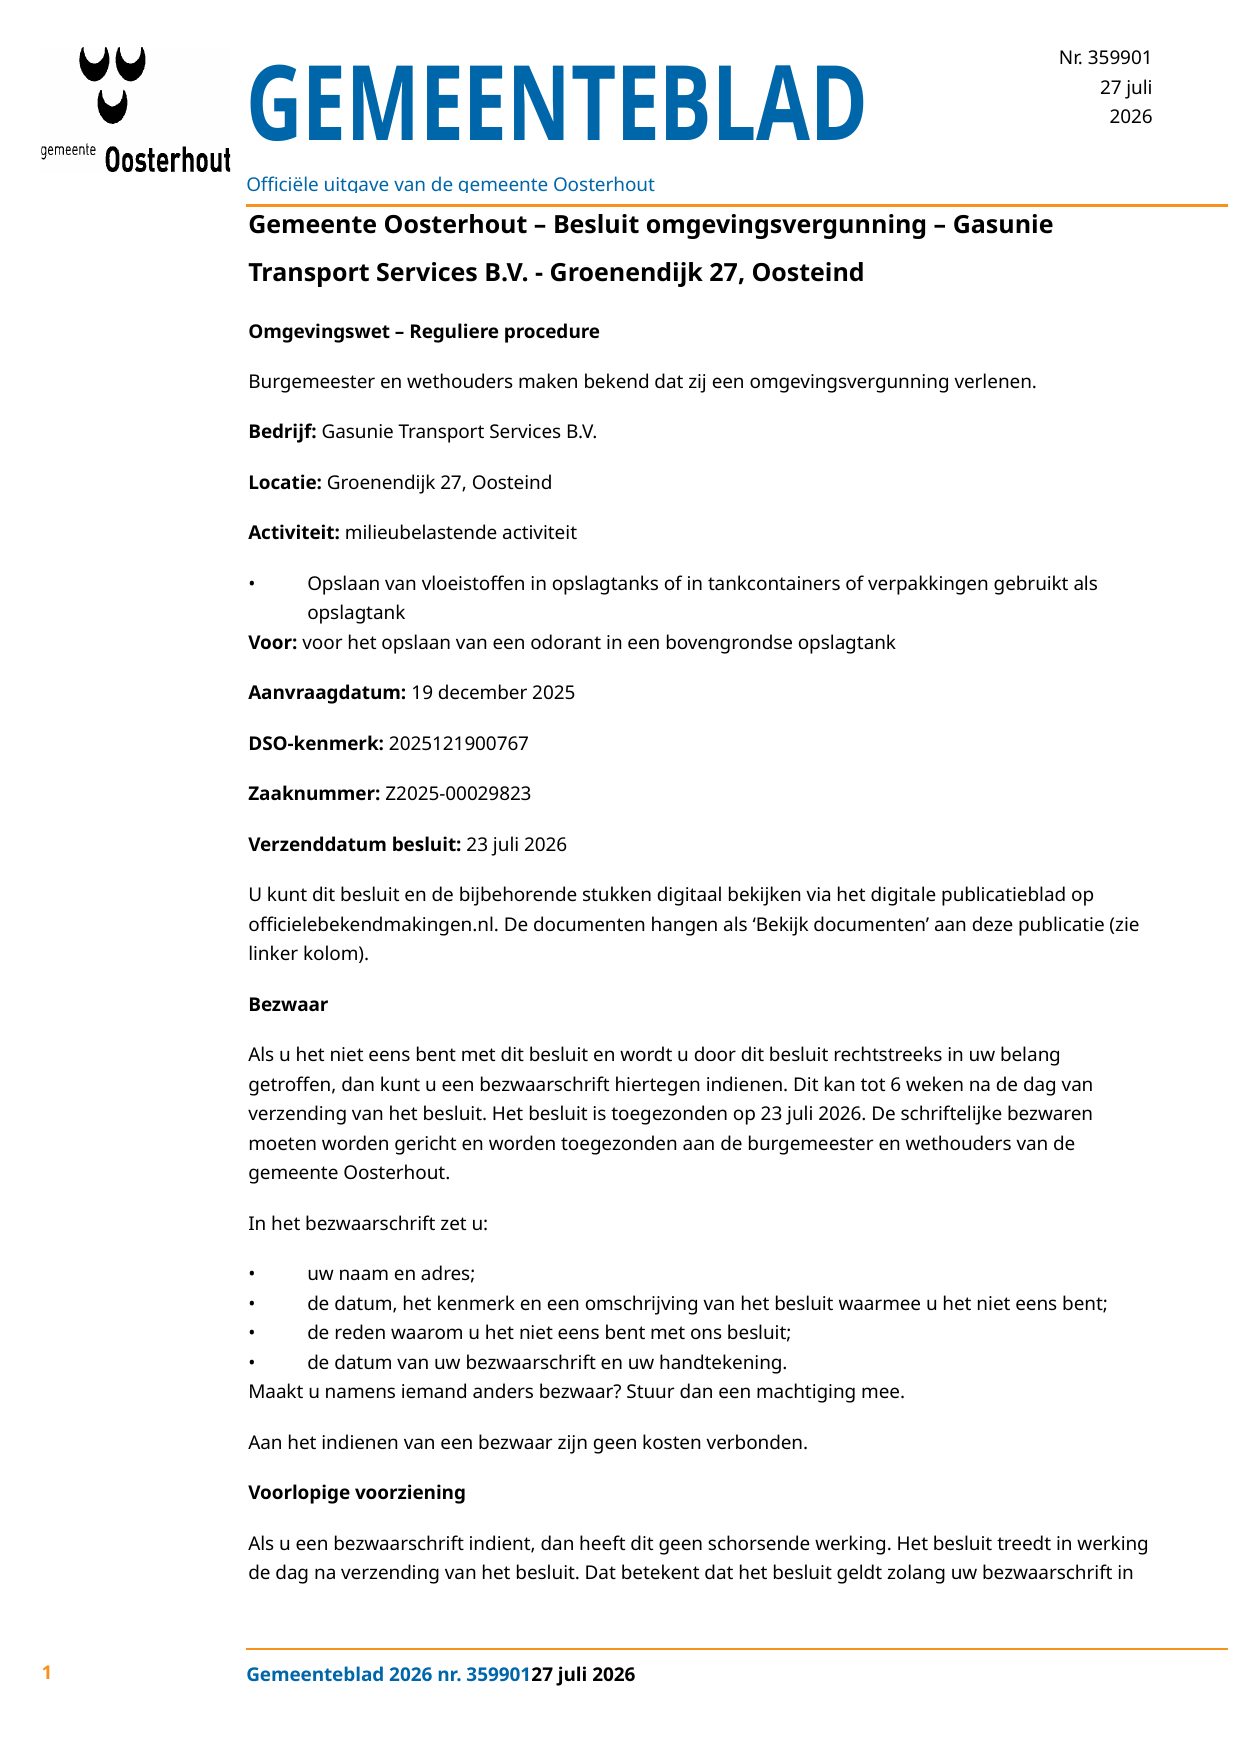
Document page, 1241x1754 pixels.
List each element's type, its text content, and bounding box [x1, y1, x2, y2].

list de reden waarom u het niet eens bent met ons besluit; [248, 1319, 1152, 1345]
text Voorlopige voorziening [248, 1479, 1152, 1505]
text Voor: voor het opslaan van een odorant in een bovengrondse opslagtank [248, 629, 1152, 655]
text Gemeente Oosterhout – Besluit omgevingsvergunning – Gasunie Transport Services B.V. - Groenendijk 27, Oosteind [248, 207, 1152, 288]
text In het bezwaarschrift zet u: [248, 1210, 1152, 1236]
text Als u een bezwaarschrift indient, dan heeft dit geen schorsende werking. Het besluit treedt in werking de dag na verzending van het besluit. Dat betekent dat het besluit geldt zolang uw bezwaarschrift in [248, 1530, 1152, 1585]
text Als u het niet eens bent met dit besluit en wordt u door dit besluit rechtstreeks in uw belang getroffen, dan kunt u een bezwaarschrift hiertegen indienen. Dit kan tot 6 weken na de dag van verzending van het besluit. Het besluit is toegezonden op 23 juli 2026. De schriftelijke bezwaren moeten worden gericht en worden toegezonden aan de burgemeester en wethouders van de gemeente Oosterhout. [248, 1041, 1152, 1185]
text Burgemeester en wethouders maken bekend dat zij een omgevingsvergunning verlenen. [248, 368, 1152, 394]
text Activiteit: milieubelastende activiteit [248, 519, 1152, 545]
text Zaaknummer: Z2025-00029823 [248, 780, 1152, 806]
picture [41, 47, 231, 172]
list de datum, het kenmerk en een omschrijving van het besluit waarmee u het niet eens bent; [248, 1290, 1152, 1316]
text DSO-kenmerk: 2025121900767 [248, 730, 1152, 756]
text Verzenddatum besluit: 23 juli 2026 [248, 831, 1152, 857]
text Locatie: Groenendijk 27, Oosteind [248, 469, 1152, 495]
text Omgevingswet – Reguliere procedure [248, 318, 1152, 344]
text Bezwaar [248, 991, 1152, 1017]
list de datum van uw bezwaarschrift en uw handtekening. [248, 1349, 1152, 1375]
text Bedrijf: Gasunie Transport Services B.V. [248, 419, 1152, 444]
text Aan het indienen van een bezwaar zijn geen kosten verbonden. [248, 1429, 1152, 1455]
list Opslaan van vloeistoffen in opslagtanks of in tankcontainers of verpakkingen gebruikt als opslagtank [248, 570, 1152, 625]
text U kunt dit besluit en de bijbehorende stukken digitaal bekijken via het digitale publicatieblad op officielebekendmakingen.nl. De documenten hangen als ‘Bekijk documenten’ aan deze publicatie (zie linker kolom). [248, 881, 1152, 966]
list uw naam en adres; [248, 1260, 1152, 1286]
text Maakt u namens iemand anders bezwaar? Stuur dan een machtiging mee. [248, 1379, 1152, 1404]
text Aanvraagdatum: 19 december 2025 [248, 679, 1152, 705]
